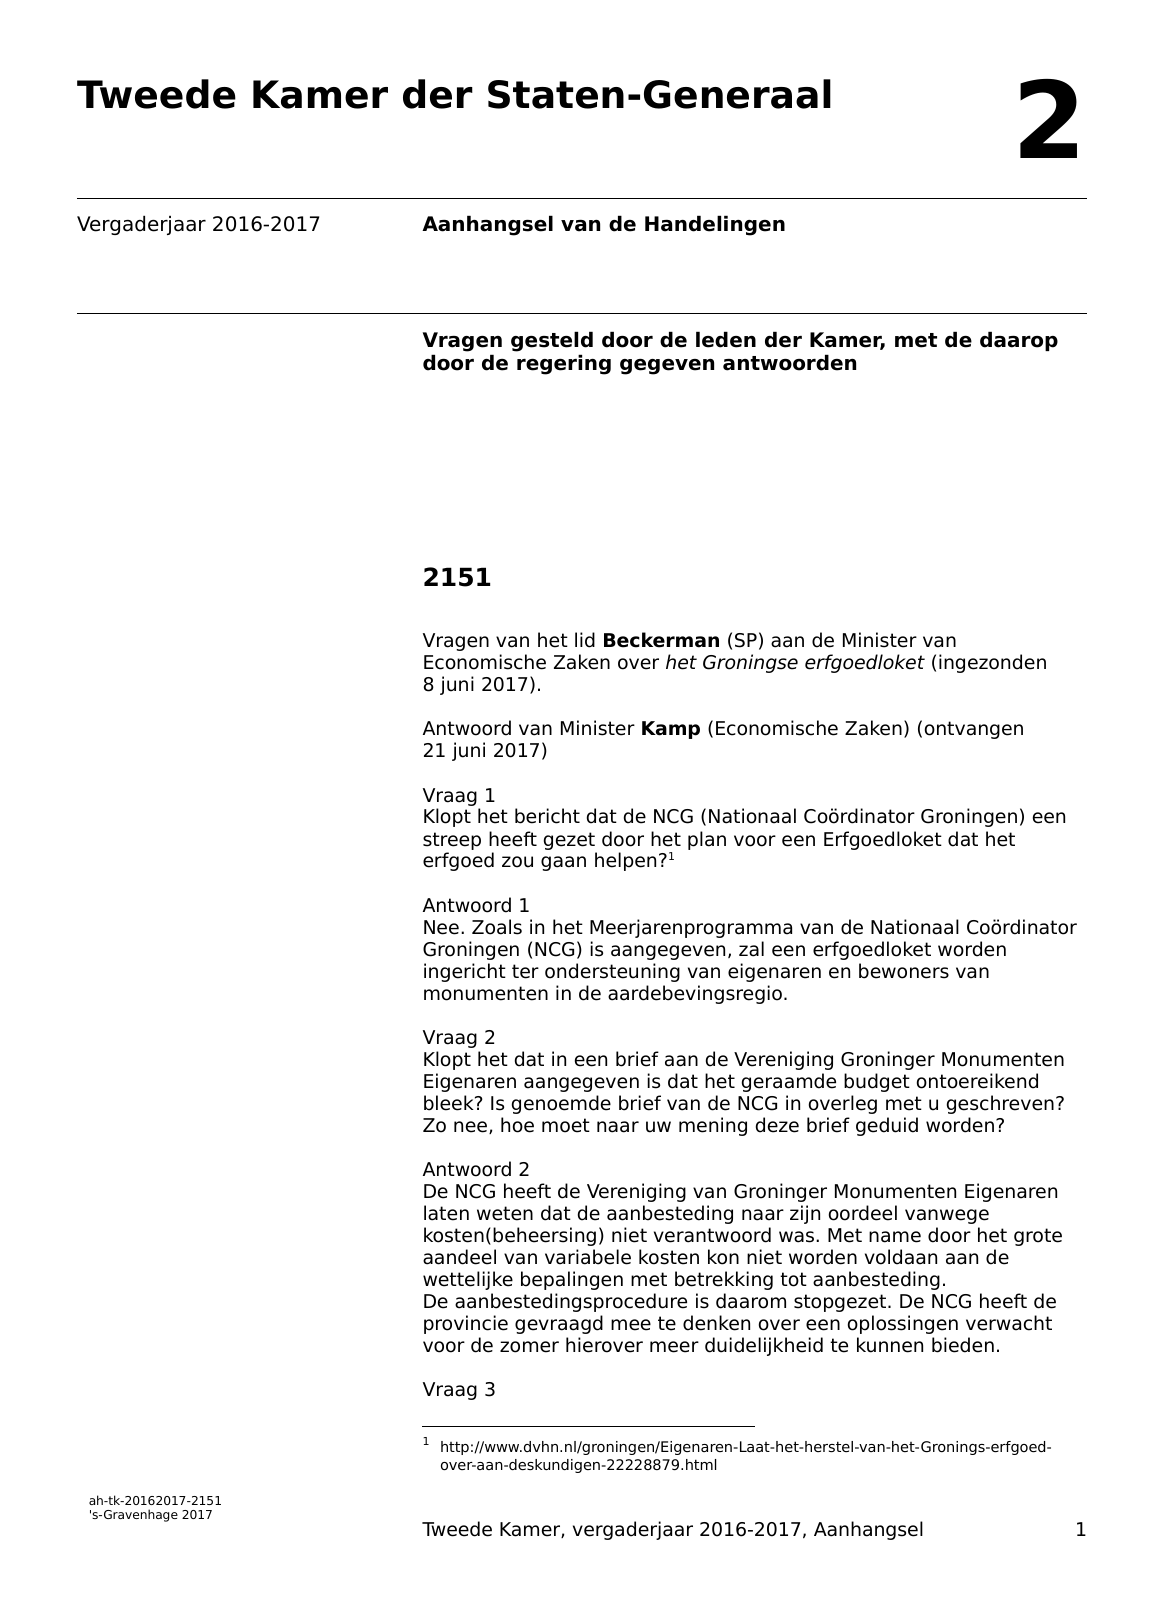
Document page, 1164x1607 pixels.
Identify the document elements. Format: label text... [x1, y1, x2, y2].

text Antwoord van Minister Kamp (Economische Zaken) (ontvangen 21 juni 2017) [422, 718, 1087, 762]
text Klopt het bericht dat de NCG (Nationaal Coördinator Groningen) een streep heeft gezet door het plan voor een Erfgoedloket dat het erfgoed zou gaan helpen? [422, 806, 1087, 872]
text 2151 [422, 563, 1087, 592]
text Klopt het dat in een brief aan de Vereniging Groninger Monumenten Eigenaren aangegeven is dat het geraamde budget ontoereikend bleek? Is genoemde brief van de NCG in overleg met u geschreven? Zo nee, hoe moet naar uw mening deze brief geduid worden? [422, 1049, 1087, 1137]
text Vraag 3 [422, 1379, 1087, 1401]
table_cell Aanhangsel van de Handelingen [422, 199, 1087, 313]
text De NCG heeft de Vereniging van Groninger Monumenten Eigenaren laten weten dat de aanbesteding naar zijn oordeel vanwege kosten(beheersing) niet verantwoord was. Met name door het grote aandeel van variabele kosten kon niet worden voldaan aan de wettelijke bepalingen met betrekking tot aanbesteding. [422, 1181, 1087, 1291]
table_cell [77, 314, 422, 375]
text Nee. Zoals in het Meerjarenprogramma van de Nationaal Coördinator Groningen (NCG) is aangegeven, zal een erfgoedloket worden ingericht ter ondersteuning van eigenaren en bewoners van monumenten in de aardebevingsregio. [422, 917, 1087, 1004]
text Vraag 1 [422, 784, 1087, 806]
table_header 2 [886, 59, 1087, 198]
table_header Tweede Kamer der Staten-Generaal [77, 59, 886, 198]
table_cell Vergaderjaar 2016-2017 [77, 199, 422, 313]
text http://www.dvhn.nl/groningen/Eigenaren-Laat-het-herstel-van-het-Gronings-erfgoed-over-aan-deskundigen-22228879.html [422, 1435, 1087, 1474]
text Vraag 2 [422, 1027, 1087, 1049]
text 's-Gravenhage 2017 [88, 1508, 323, 1522]
text De aanbestedingsprocedure is daarom stopgezet. De NCG heeft de provincie gevraagd mee te denken over een oplossingen verwacht voor de zomer hierover meer duidelijkheid te kunnen bieden. [422, 1291, 1087, 1357]
text ah-tk-20162017-2151 [88, 1494, 323, 1508]
text Vragen van het lid Beckerman (SP) aan de Minister van Economische Zaken over het Groningse erfgoedloket (ingezonden 8 juni 2017). [422, 630, 1087, 696]
text Antwoord 1 [422, 894, 1087, 917]
text Antwoord 2 [422, 1159, 1087, 1181]
table_cell Vragen gesteld door de leden der Kamer, met de daarop door de regering gegeven antwoorden [422, 314, 1087, 375]
